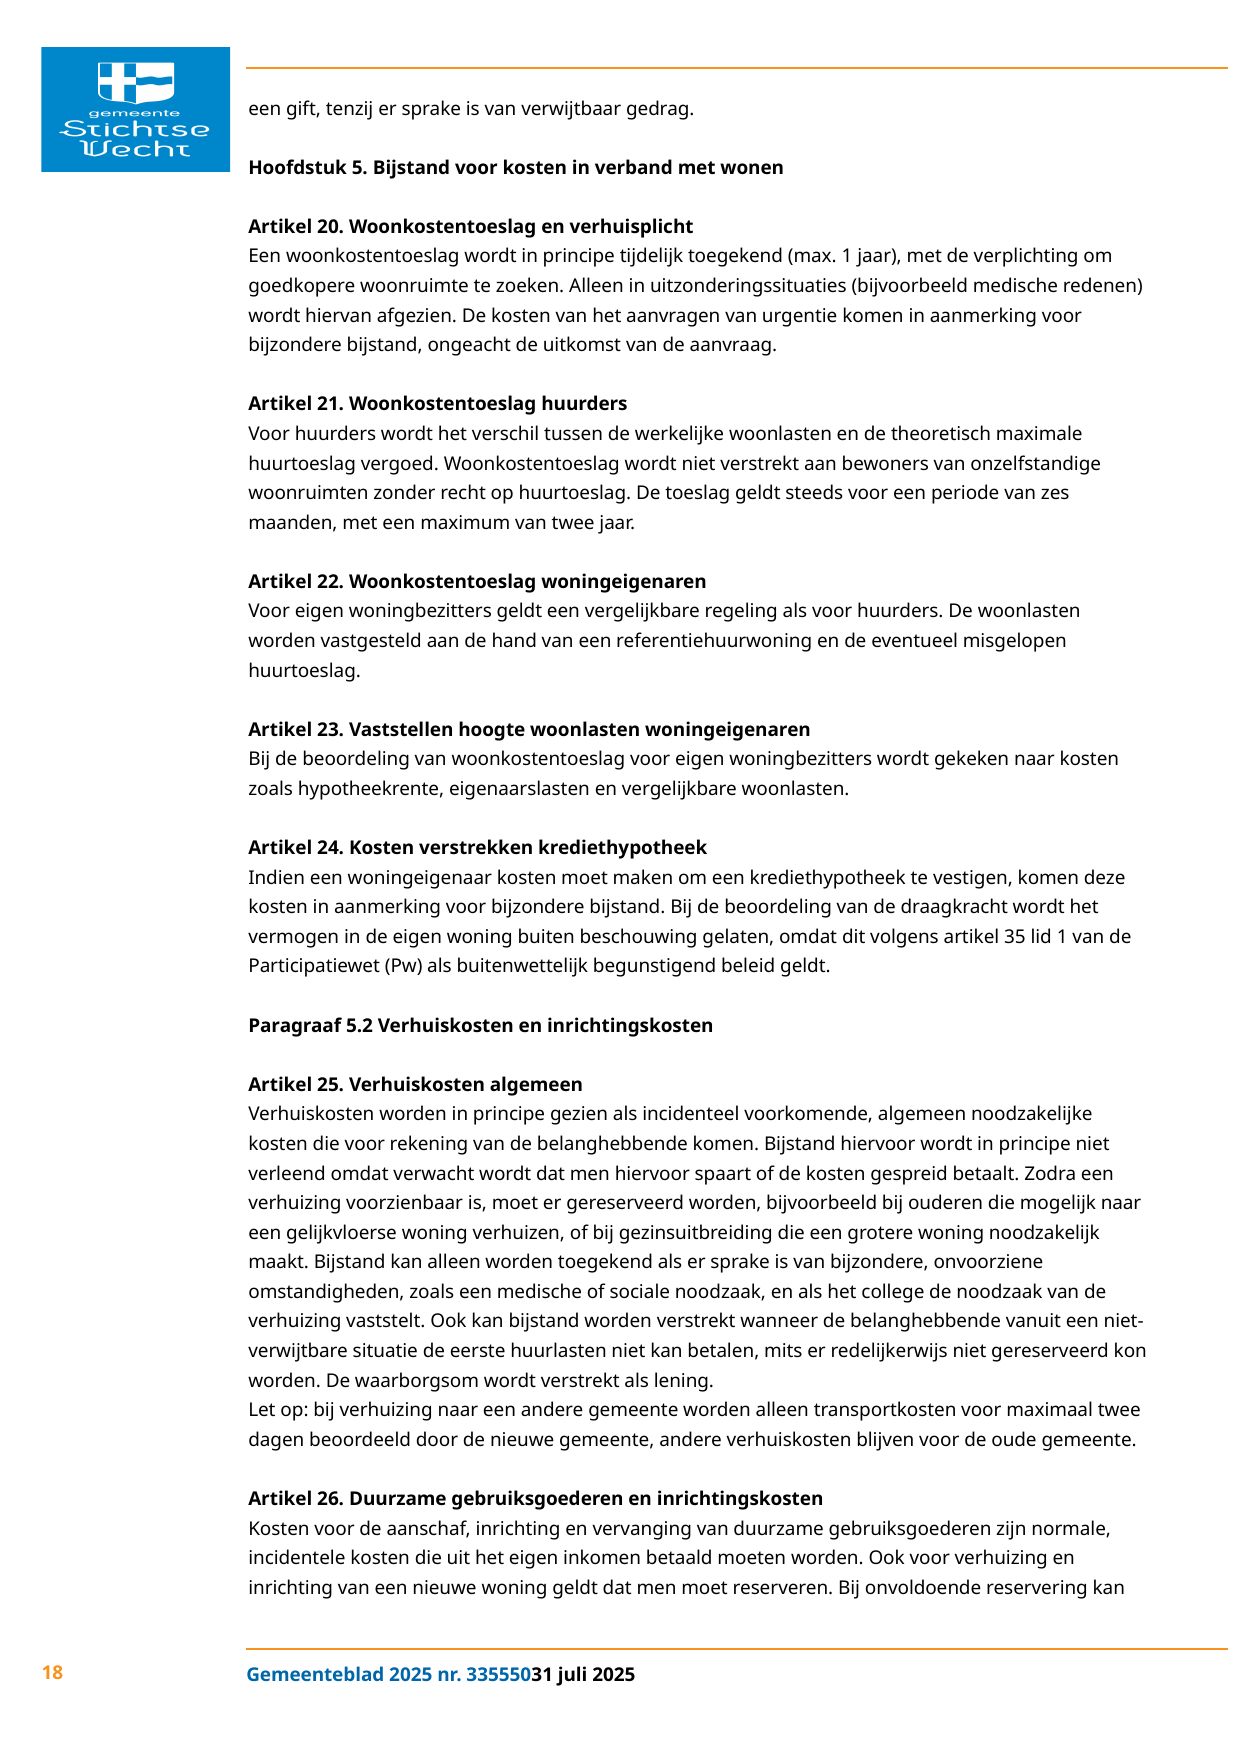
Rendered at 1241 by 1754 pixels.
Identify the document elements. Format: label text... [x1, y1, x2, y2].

text Voor huurders wordt het verschil tussen de werkelijke woonlasten en de theoretisch maximale huurtoeslag vergoed. Woonkostentoeslag wordt niet verstrekt aan bewoners van onzelfstandige woonruimten zonder recht op huurtoeslag. De toeslag geldt steeds voor een periode van zes maanden, met een maximum van twee jaar. [248, 420, 1152, 535]
picture [99, 63, 135, 101]
text een gift, tenzij er sprake is van verwijtbaar gedrag. [248, 95, 1152, 121]
text Artikel 22. Woonkostentoeslag woningeigenaren [248, 568, 1152, 594]
text Artikel 26. Duurzame gebruiksgoederen en inrichtingskosten [248, 1485, 1152, 1511]
text Artikel 21. Woonkostentoeslag huurders [248, 391, 1152, 416]
picture [137, 63, 174, 103]
text Artikel 20. Woonkostentoeslag en verhuisplicht [248, 213, 1152, 239]
text Paragraaf 5.2 Verhuiskosten en inrichtingskosten [248, 1012, 1152, 1038]
text Let op: bij verhuizing naar een andere gemeente worden alleen transportkosten voor maximaal twee dagen beoordeeld door de nieuwe gemeente, andere verhuiskosten blijven voor de oude gemeente. [248, 1396, 1152, 1452]
text Artikel 23. Vaststellen hoogte woonlasten woningeigenaren [248, 716, 1152, 742]
text Bij de beoordeling van woonkostentoeslag voor eigen woningbezitters wordt gekeken naar kosten zoals hypotheekrente, eigenaarslasten en vergelijkbare woonlasten. [248, 746, 1152, 801]
text Hoofdstuk 5. Bijstand voor kosten in verband met wonen [248, 154, 1152, 180]
text Artikel 25. Verhuiskosten algemeen [248, 1071, 1152, 1097]
text Voor eigen woningbezitters geldt een vergelijkbare regeling als voor huurders. De woonlasten worden vastgesteld aan de hand van een referentiehuurwoning en de eventueel misgelopen huurtoeslag. [248, 598, 1152, 683]
text Een woonkostentoeslag wordt in principe tijdelijk toegekend (max. 1 jaar), met de verplichting om goedkopere woonruimte te zoeken. Alleen in uitzonderingssituaties (bijvoorbeeld medische redenen) wordt hiervan afgezien. De kosten van het aanvragen van urgentie komen in aanmerking voor bijzondere bijstand, ongeacht de uitkomst van de aanvraag. [248, 243, 1152, 357]
text Kosten voor de aanschaf, inrichting en vervanging van duurzame gebruiksgoederen zijn normale, incidentele kosten die uit het eigen inkomen betaald moeten worden. Ook voor verhuizing en inrichting van een nieuwe woning geldt dat men moet reserveren. Bij onvoldoende reservering kan [248, 1515, 1152, 1600]
text Indien een woningeigenaar kosten moet maken om een krediethypotheek te vestigen, komen deze kosten in aanmerking voor bijzondere bijstand. Bij de beoordeling van de draagkracht wordt het vermogen in de eigen woning buiten beschouwing gelaten, omdat dit volgens artikel 35 lid 1 van de Participatiewet (Pw) als buitenwettelijk begunstigend beleid geldt. [248, 864, 1152, 978]
text Artikel 24. Kosten verstrekken krediethypotheek [248, 834, 1152, 860]
text Verhuiskosten worden in principe gezien als incidenteel voorkomende, algemeen noodzakelijke kosten die voor rekening van de belanghebbende komen. Bijstand hiervoor wordt in principe niet verleend omdat verwacht wordt dat men hiervoor spaart of de kosten gespreid betaalt. Zodra een verhuizing voorzienbaar is, moet er gereserveerd worden, bijvoorbeeld bij ouderen die mogelijk naar een gelijkvloerse woning verhuizen, of bij gezinsuitbreiding die een grotere woning noodzakelijk maakt. Bijstand kan alleen worden toegekend als er sprake is van bijzondere, onvoorziene omstandigheden, zoals een medische of sociale noodzaak, en als het college de noodzaak van de verhuizing vaststelt. Ook kan bijstand worden verstrekt wanneer de belanghebbende vanuit een niet-verwijtbare situatie de eerste huurlasten niet kan betalen, mits er redelijkerwijs niet gereserveerd kon worden. De waarborgsom wordt verstrekt als lening. [248, 1101, 1152, 1393]
